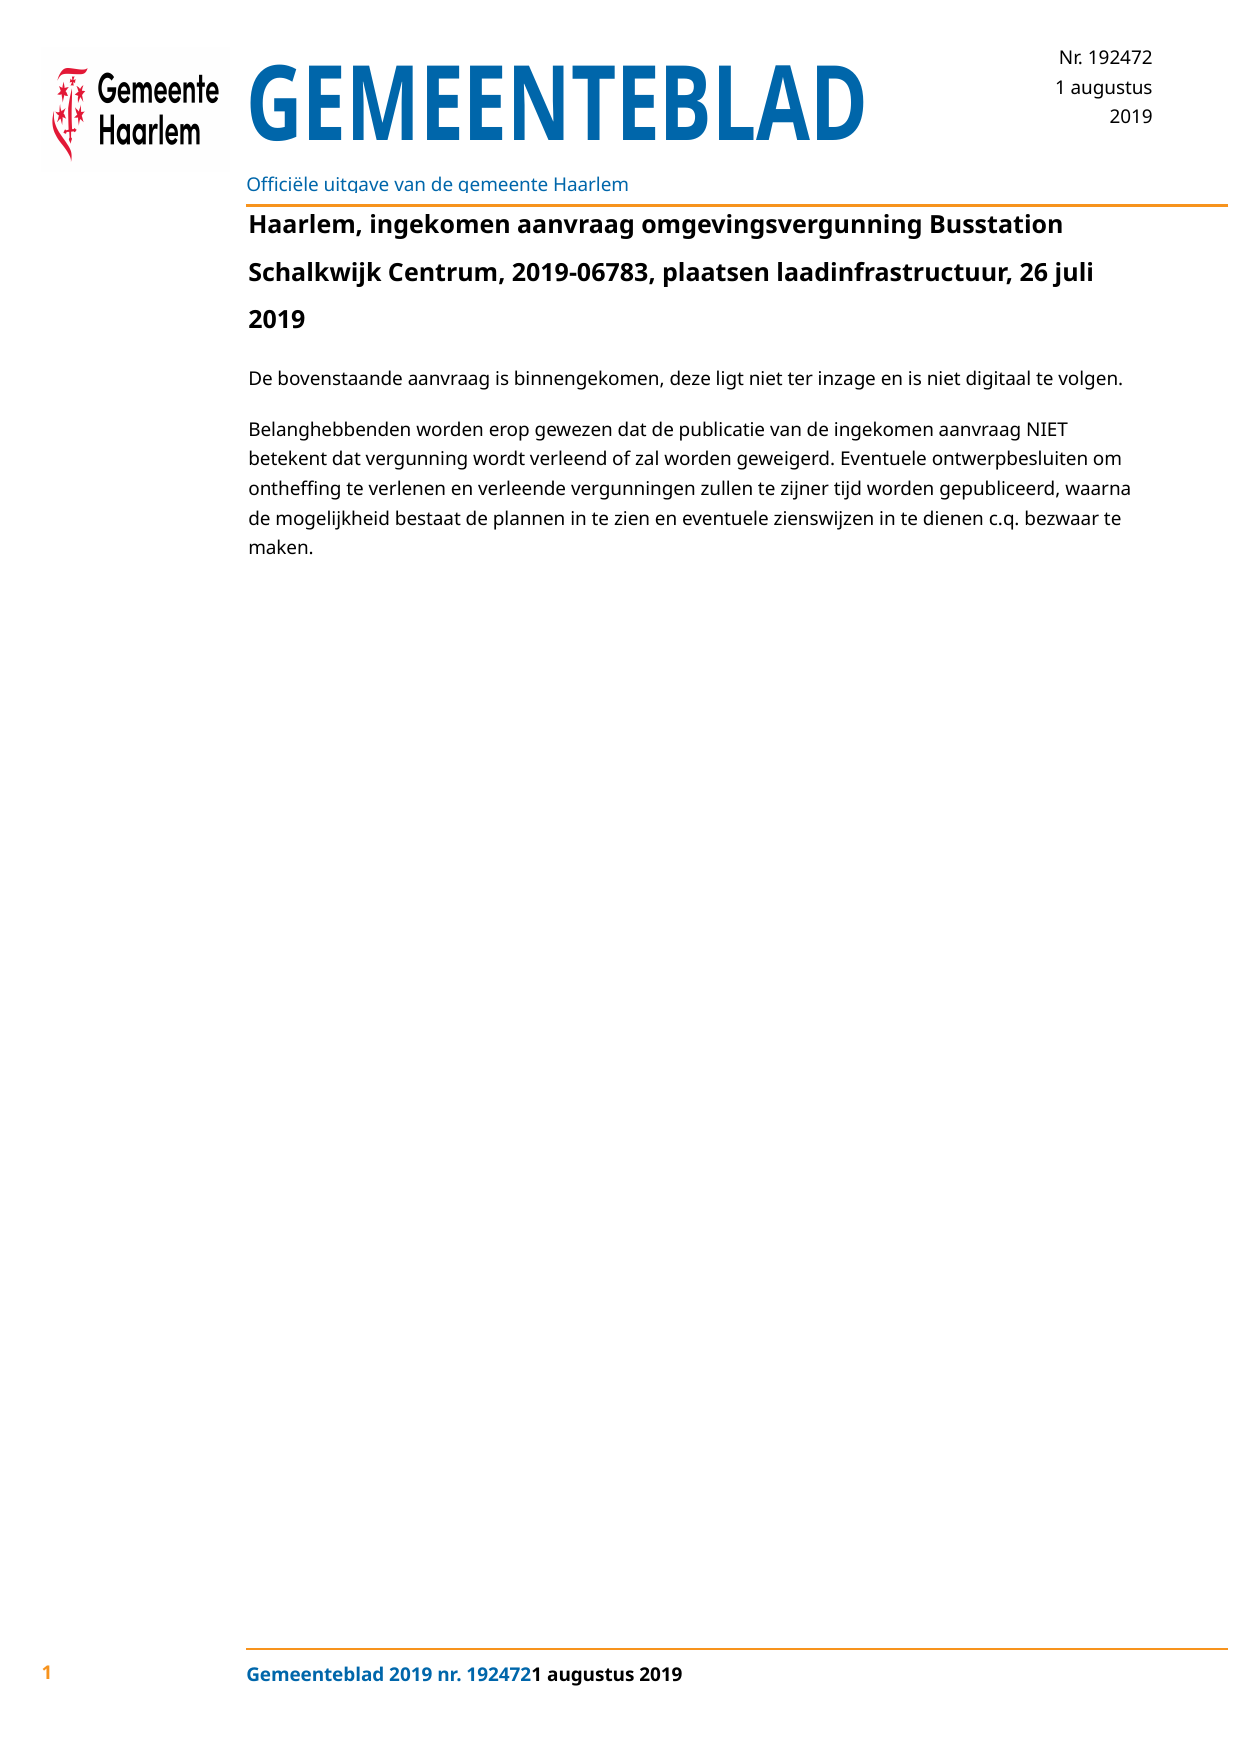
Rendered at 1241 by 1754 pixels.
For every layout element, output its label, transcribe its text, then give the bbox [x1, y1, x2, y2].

text Belanghebbenden worden erop gewezen dat de publicatie van de ingekomen aanvraag NIET betekent dat vergunning wordt verleend of zal worden geweigerd. Eventuele ontwerpbesluiten om ontheffing te verlenen en verleende vergunningen zullen te zijner tijd worden gepubliceerd, waarna de mogelijkheid bestaat de plannen in te zien en eventuele zienswijzen in te dienen c.q. bezwaar te maken. [248, 416, 1152, 560]
picture [41, 47, 231, 172]
text Haarlem, ingekomen aanvraag omgevingsvergunning Busstation Schalkwijk Centrum, 2019-06783, plaatsen laadinfrastructuur, 26 juli 2019 [248, 207, 1152, 336]
text De bovenstaande aanvraag is binnengekomen, deze ligt niet ter inzage en is niet digitaal te volgen. [248, 366, 1152, 391]
